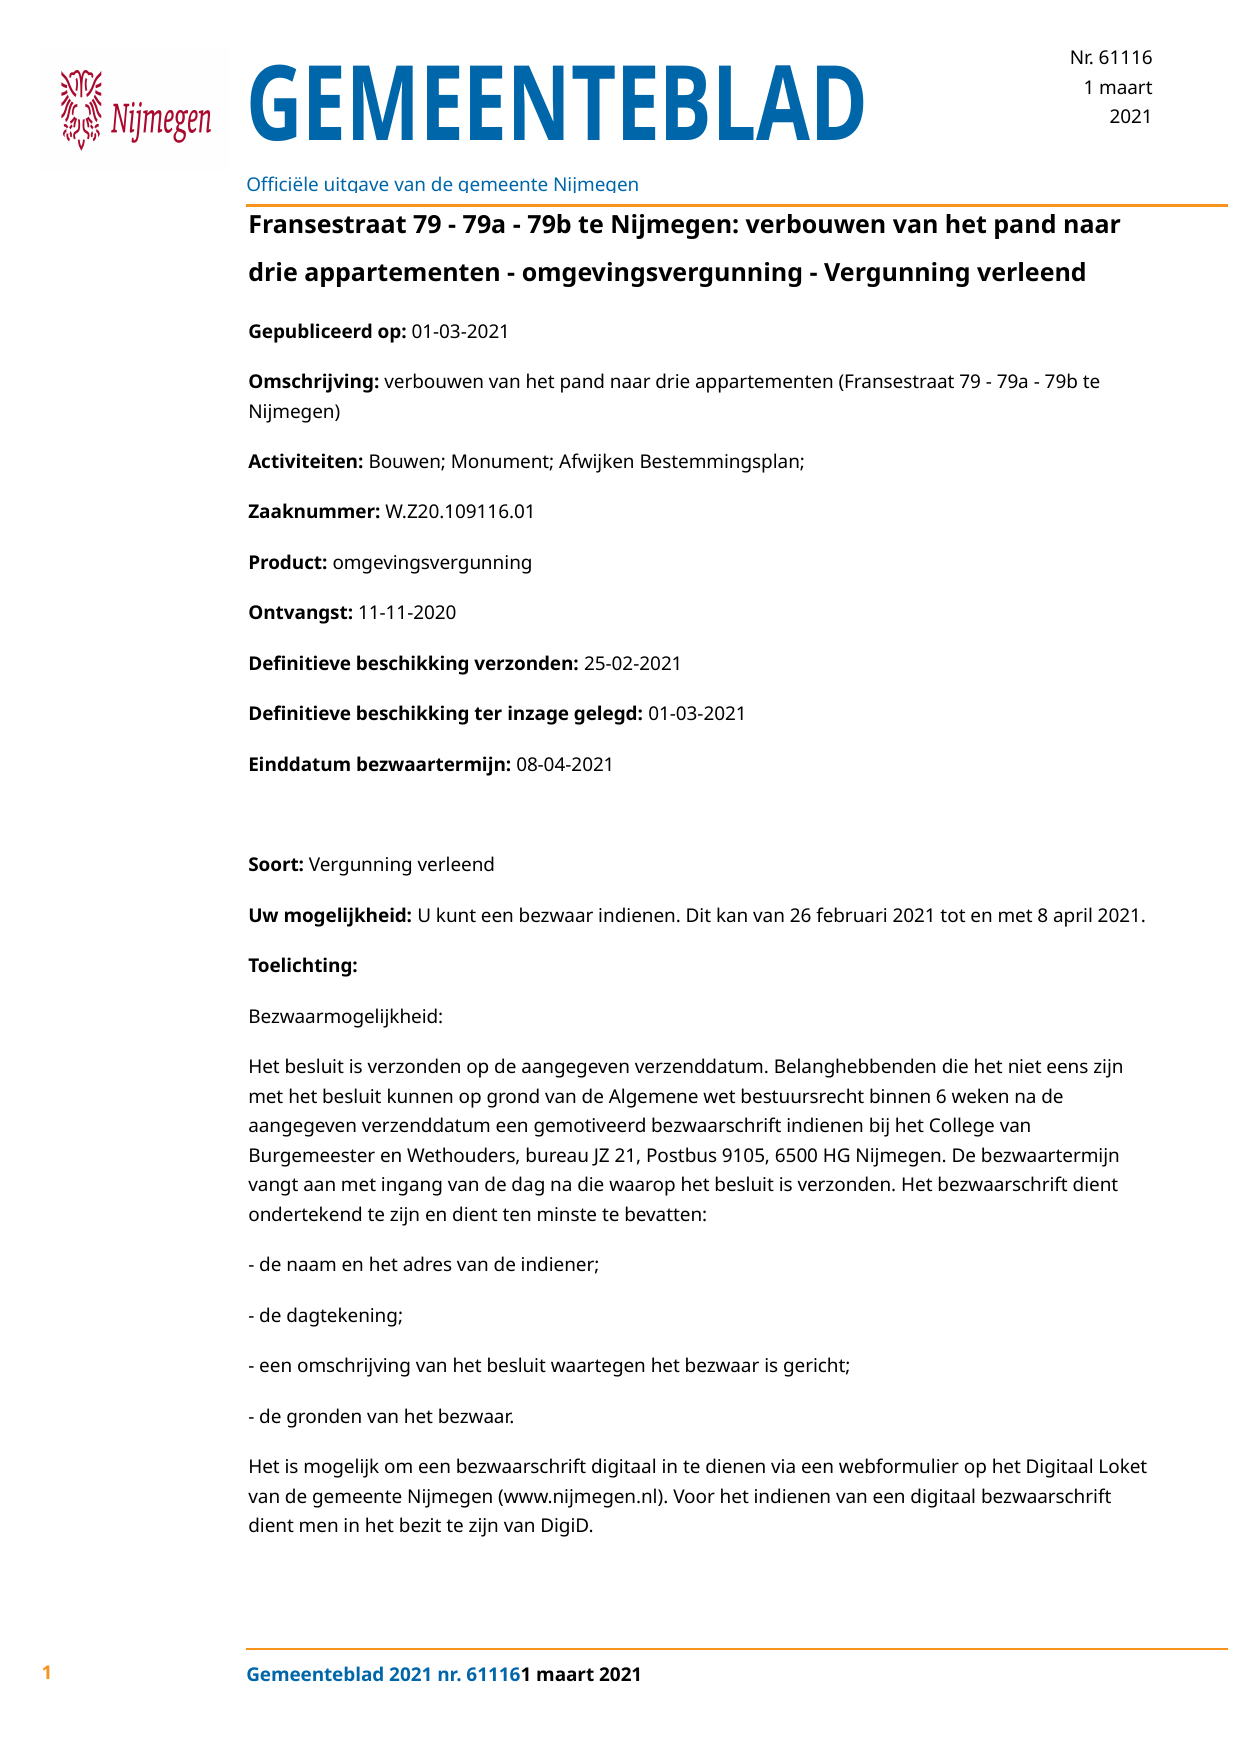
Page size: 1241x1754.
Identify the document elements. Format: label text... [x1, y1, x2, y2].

picture [41, 47, 231, 172]
text Bezwaarmogelijkheid: [248, 1003, 1152, 1029]
text - een omschrijving van het besluit waartegen het bezwaar is gericht; [248, 1352, 1152, 1378]
text Zaaknummer: W.Z20.109116.01 [248, 499, 1152, 524]
text Ontvangst: 11-11-2020 [248, 599, 1152, 625]
text Fransestraat 79 - 79a - 79b te Nijmegen: verbouwen van het pand naar drie appartementen - omgevingsvergunning - Vergunning verleend [248, 207, 1152, 288]
text - de gronden van het bezwaar. [248, 1403, 1152, 1429]
text - de dagtekening; [248, 1302, 1152, 1328]
text Uw mogelijkheid: U kunt een bezwaar indienen. Dit kan van 26 februari 2021 tot en met 8 april 2021. [248, 902, 1152, 928]
text Product: omgevingsvergunning [248, 549, 1152, 575]
text Definitieve beschikking verzonden: 25-02-2021 [248, 650, 1152, 676]
text Omschrijving: verbouwen van het pand naar drie appartementen (Fransestraat 79 - 79a - 79b te Nijmegen) [248, 368, 1152, 424]
text Activiteiten: Bouwen; Monument; Afwijken Bestemmingsplan; [248, 448, 1152, 474]
text Soort: Vergunning verleend [248, 852, 1152, 877]
text Definitieve beschikking ter inzage gelegd: 01-03-2021 [248, 700, 1152, 726]
text Toelichting: [248, 952, 1152, 978]
text - de naam en het adres van de indiener; [248, 1252, 1152, 1277]
text Het besluit is verzonden op de aangegeven verzenddatum. Belanghebbenden die het niet eens zijn met het besluit kunnen op grond van de Algemene wet bestuursrecht binnen 6 weken na de aangegeven verzenddatum een gemotiveerd bezwaarschrift indienen bij het College van Burgemeester en Wethouders, bureau JZ 21, Postbus 9105, 6500 HG Nijmegen. De bezwaartermijn vangt aan met ingang van de dag na die waarop het besluit is verzonden. Het bezwaarschrift dient ondertekend te zijn en dient ten minste te bevatten: [248, 1053, 1152, 1227]
text Het is mogelijk om een bezwaarschrift digitaal in te dienen via een webformulier op het Digitaal Loket van de gemeente Nijmegen (www.nijmegen.nl). Voor het indienen van een digitaal bezwaarschrift dient men in het bezit te zijn van DigiD. [248, 1453, 1152, 1538]
text Gepubliceerd op: 01-03-2021 [248, 318, 1152, 344]
text Einddatum bezwaartermijn: 08-04-2021 [248, 751, 1152, 777]
